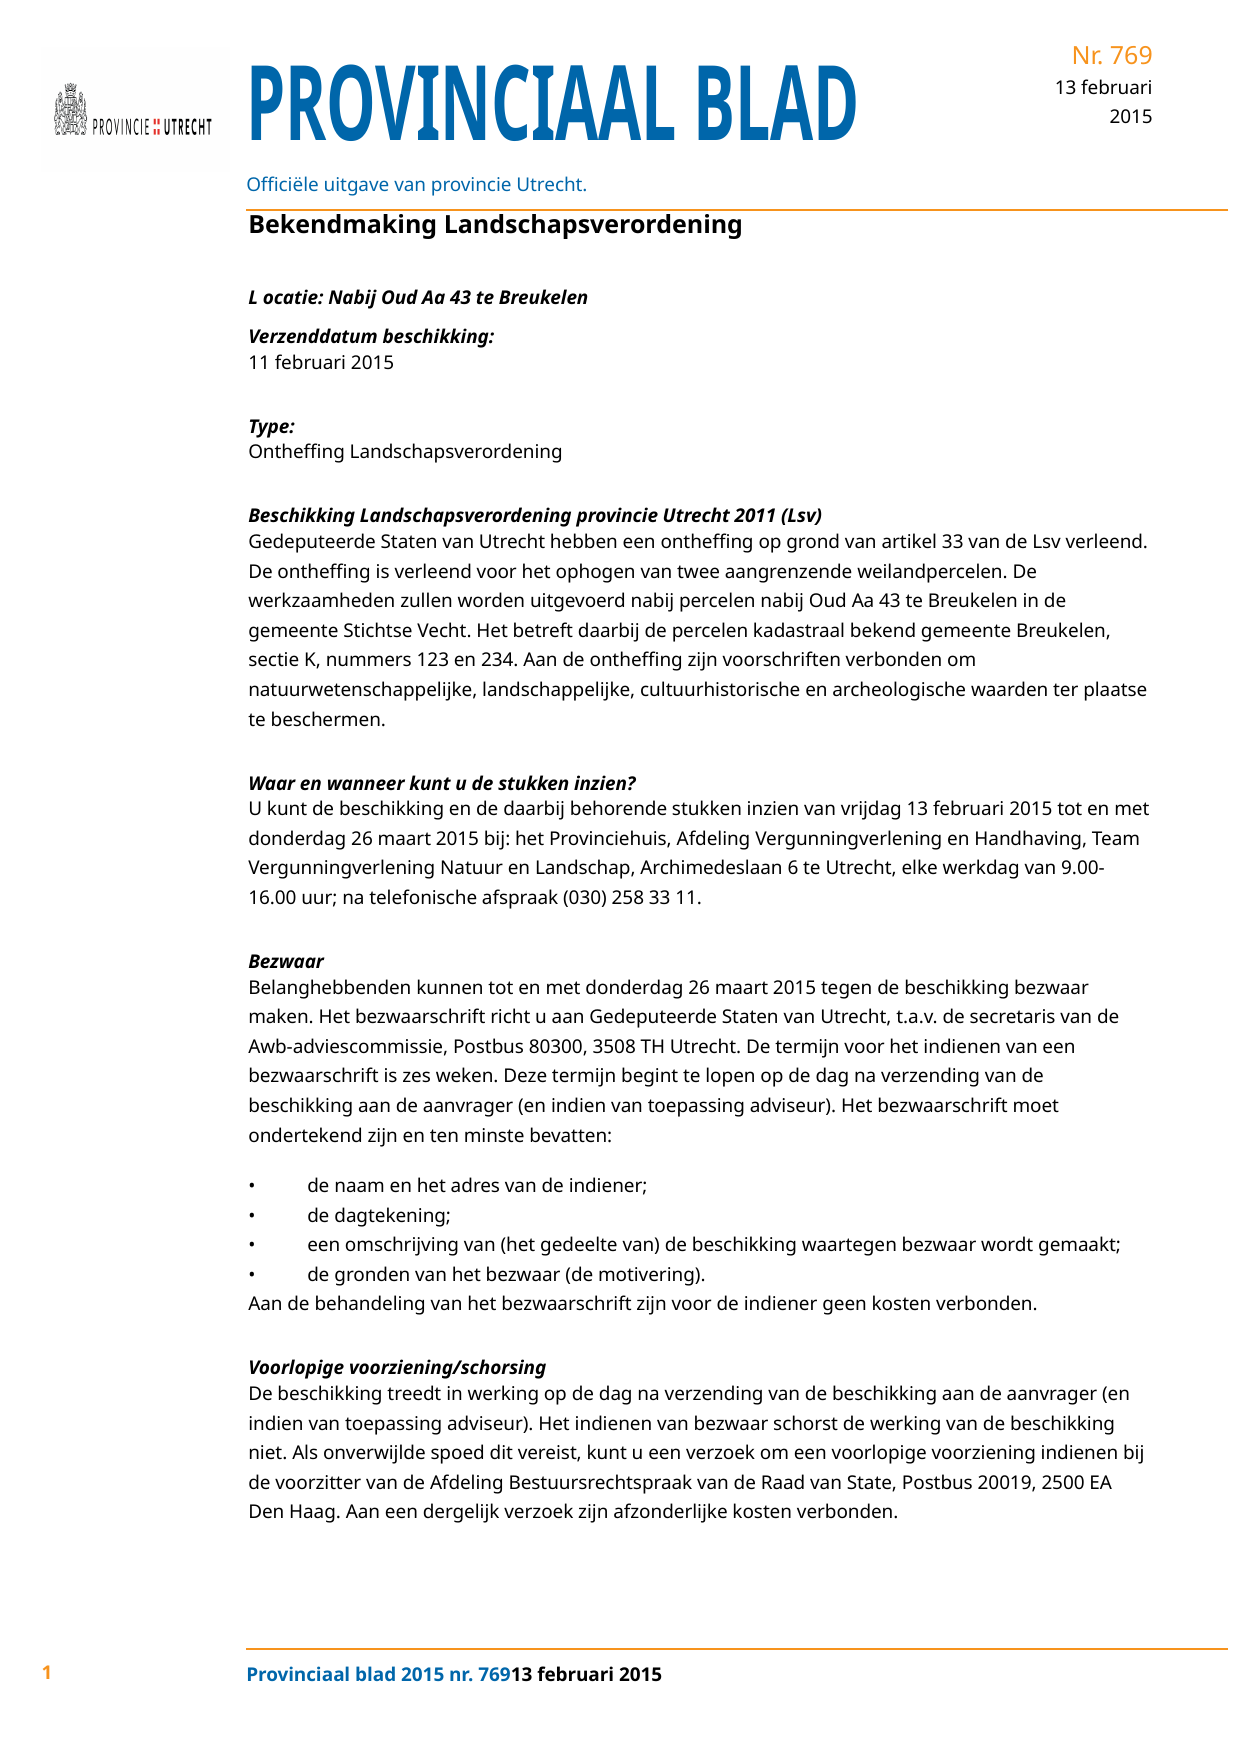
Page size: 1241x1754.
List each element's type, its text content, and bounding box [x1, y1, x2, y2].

list de gronden van het bezwaar (de motivering). [248, 1261, 1152, 1287]
text Voorlopige voorziening/schorsing [248, 1354, 1152, 1380]
text L ocatie: Nabij Oud Aa 43 te Breukelen [248, 284, 1152, 309]
text Aan de behandeling van het bezwaarschrift zijn voor de indiener geen kosten verbonden. [248, 1291, 1152, 1316]
text Type: [248, 413, 1152, 438]
text Bekendmaking Landschapsverordening [248, 211, 1152, 241]
text U kunt de beschikking en de daarbij behorende stukken inzien van vrijdag 13 februari 2015 tot en met donderdag 26 maart 2015 bij: het Provinciehuis, Afdeling Vergunningverlening en Handhaving, Team Vergunningverlening Natuur en Landschap, Archimedeslaan 6 te Utrecht, elke werkdag van 9.00-16.00 uur; na telefonische afspraak (030) 258 33 11. [248, 795, 1152, 910]
text De beschikking treedt in werking op de dag na verzending van de beschikking aan de aanvrager (en indien van toepassing adviseur). Het indienen van bezwaar schorst de werking van de beschikking niet. Als onverwijlde spoed dit vereist, kunt u een verzoek om een voorlopige voorziening indienen bij de voorzitter van de Afdeling Bestuursrechtspraak van de Raad van State, Postbus 20019, 2500 EA Den Haag. Aan een dergelijk verzoek zijn afzonderlijke kosten verbonden. [248, 1380, 1152, 1524]
text Waar en wanneer kunt u de stukken inzien? [248, 770, 1152, 795]
text 11 februari 2015 [248, 349, 1152, 374]
text Belanghebbenden kunnen tot en met donderdag 26 maart 2015 tegen de beschikking bezwaar maken. Het bezwaarschrift richt u aan Gedeputeerde Staten van Utrecht, t.a.v. de secretaris van de Awb-adviescommissie, Postbus 80300, 3508 TH Utrecht. De termijn voor het indienen van een bezwaarschrift is zes weken. Deze termijn begint te lopen op de dag na verzending van de beschikking aan de aanvrager (en indien van toepassing adviseur). Het bezwaarschrift moet ondertekend zijn en ten minste bevatten: [248, 974, 1152, 1147]
picture [41, 47, 231, 172]
list de naam en het adres van de indiener; [248, 1172, 1152, 1198]
text Verzenddatum beschikking: [248, 323, 1152, 349]
text Beschikking Landschapsverordening provincie Utrecht 2011 (Lsv) [248, 502, 1152, 528]
text Ontheffing Landschapsverordening [248, 438, 1152, 464]
list de dagtekening; [248, 1202, 1152, 1227]
text Gedeputeerde Staten van Utrecht hebben een ontheffing op grond van artikel 33 van de Lsv verleend. De ontheffing is verleend voor het ophogen van twee aangrenzende weilandpercelen. De werkzaamheden zullen worden uitgevoerd nabij percelen nabij Oud Aa 43 te Breukelen in de gemeente Stichtse Vecht. Het betreft daarbij de percelen kadastraal bekend gemeente Breukelen, sectie K, nummers 123 en 234. Aan de ontheffing zijn voorschriften verbonden om natuurwetenschappelijke, landschappelijke, cultuurhistorische en archeologische waarden ter plaatse te beschermen. [248, 528, 1152, 731]
list een omschrijving van (het gedeelte van) de beschikking waartegen bezwaar wordt gemaakt; [248, 1231, 1152, 1257]
text Bezwaar [248, 948, 1152, 974]
